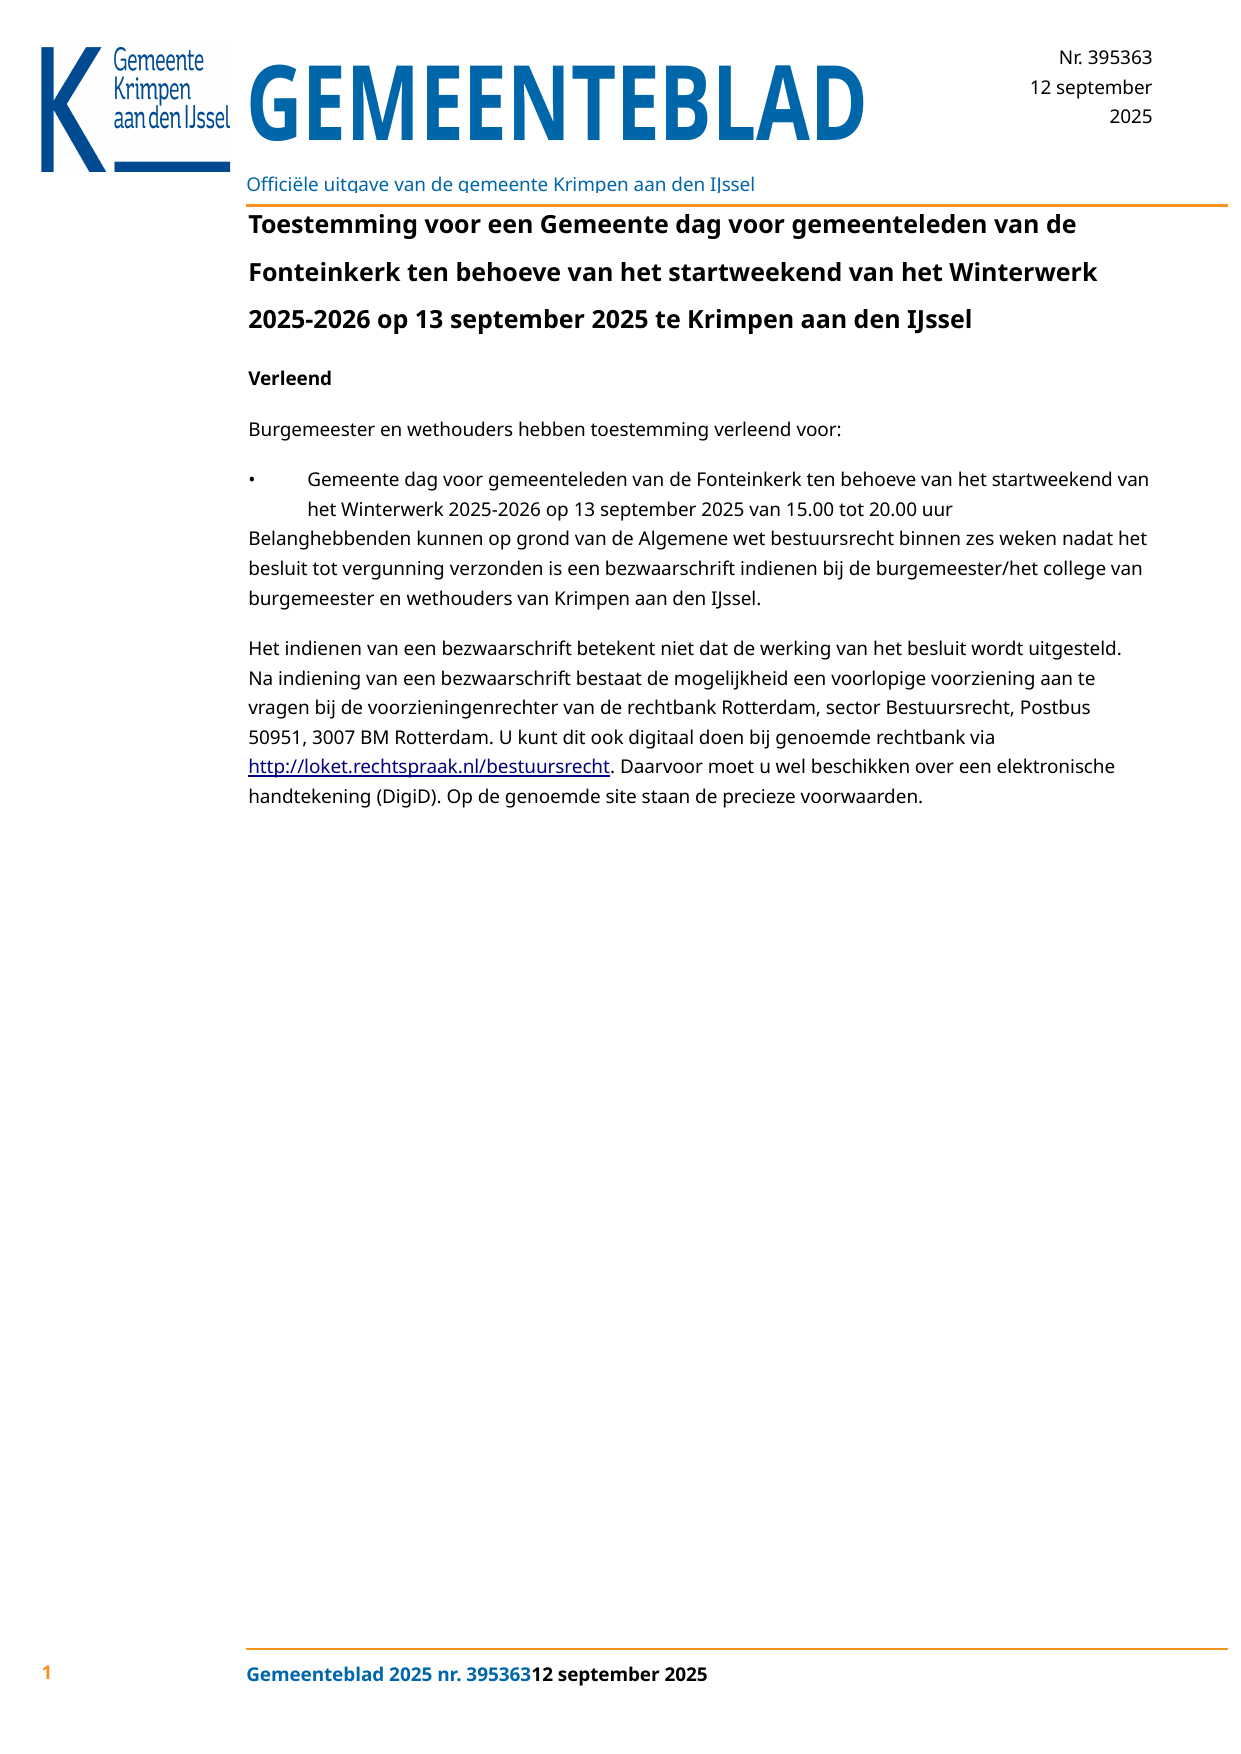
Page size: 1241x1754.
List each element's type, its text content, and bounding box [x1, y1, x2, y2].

text Het indienen van een bezwaarschrift betekent niet dat de werking van het besluit wordt uitgesteld. Na indiening van een bezwaarschrift bestaat de mogelijkheid een voorlopige voorziening aan te vragen bij de voorzieningenrechter van de rechtbank Rotterdam, sector Bestuursrecht, Postbus 50951, 3007 BM Rotterdam. U kunt dit ook digitaal doen bij genoemde rechtbank via http://loket.rechtspraak.nl/bestuursrecht. Daarvoor moet u wel beschikken over een elektronische handtekening (DigiD). Op de genoemde site staan de precieze voorwaarden. [248, 635, 1152, 809]
text Toestemming voor een Gemeente dag voor gemeenteleden van de Fonteinkerk ten behoeve van het startweekend van het Winterwerk 2025-2026 op 13 september 2025 te Krimpen aan den IJssel [248, 207, 1152, 336]
text Verleend [248, 366, 1152, 391]
text Burgemeester en wethouders hebben toestemming verleend voor: [248, 416, 1152, 442]
text Belanghebbenden kunnen op grond van de Algemene wet bestuursrecht binnen zes weken nadat het besluit tot vergunning verzonden is een bezwaarschrift indienen bij de burgemeester/het college van burgemeester en wethouders van Krimpen aan den IJssel. [248, 526, 1152, 610]
list Gemeente dag voor gemeenteleden van de Fonteinkerk ten behoeve van het startweekend van het Winterwerk 2025-2026 op 13 september 2025 van 15.00 tot 20.00 uur [248, 466, 1152, 522]
picture [41, 47, 231, 172]
